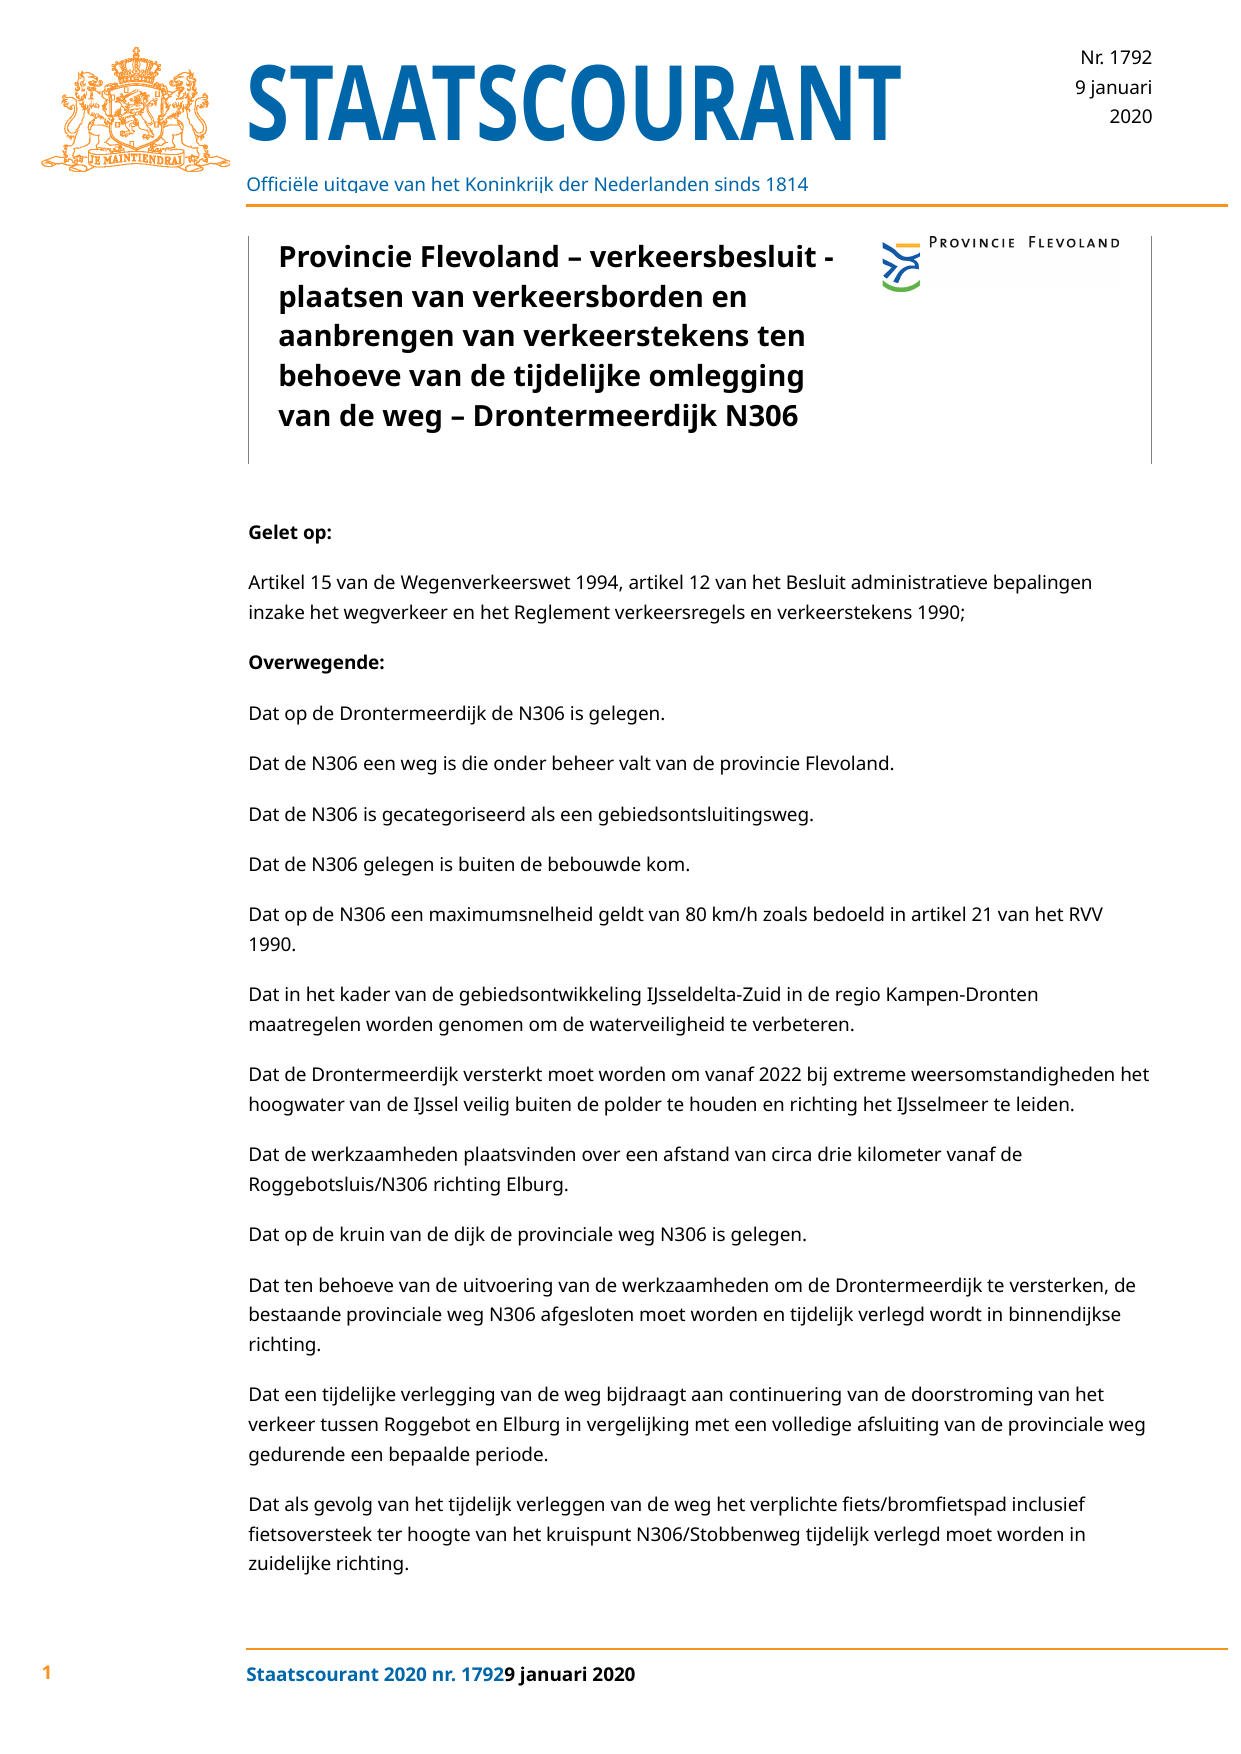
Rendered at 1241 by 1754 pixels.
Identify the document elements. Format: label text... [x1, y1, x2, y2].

text Dat op de kruin van de dijk de provinciale weg N306 is gelegen. [248, 1222, 1152, 1247]
text Dat de werkzaamheden plaatsvinden over een afstand van circa drie kilometer vanaf de Roggebotsluis/N306 richting Elburg. [248, 1142, 1152, 1197]
table_header [850, 236, 1151, 464]
text Dat op de N306 een maximumsnelheid geldt van 80 km/h zoals bedoeld in artikel 21 van het RVV 1990. [248, 902, 1152, 957]
text Dat de Drontermeerdijk versterkt moet worden om vanaf 2022 bij extreme weersomstandigheden het hoogwater van de IJssel veilig buiten de polder te houden en richting het IJsselmeer te leiden. [248, 1062, 1152, 1117]
text Overwegende: [248, 649, 1152, 675]
text Dat in het kader van de gebiedsontwikkeling IJsseldelta-Zuid in de regio Kampen-Dronten maatregelen worden genomen om de waterveiligheid te verbeteren. [248, 982, 1152, 1037]
text Dat de N306 is gecategoriseerd als een gebiedsontsluitingsweg. [248, 801, 1152, 826]
text Dat op de Drontermeerdijk de N306 is gelegen. [248, 700, 1152, 726]
picture [41, 47, 231, 172]
text Dat de N306 gelegen is buiten de bebouwde kom. [248, 851, 1152, 877]
text Dat de N306 een weg is die onder beheer valt van de provincie Flevoland. [248, 750, 1152, 776]
text Artikel 15 van de Wegenverkeerswet 1994, artikel 12 van het Besluit administratieve bepalingen inzake het wegverkeer en het Reglement verkeersregels en verkeerstekens 1990; [248, 569, 1152, 625]
text Dat als gevolg van het tijdelijk verleggen van de weg het verplichte fiets/bromfietspad inclusief fietsoversteek ter hoogte van het kruispunt N306/Stobbenweg tijdelijk verlegd moet worden in zuidelijke richting. [248, 1491, 1152, 1576]
text Gelet op: [248, 519, 1152, 545]
text Dat ten behoeve van de uitvoering van de werkzaamheden om de Drontermeerdijk te versterken, de bestaande provinciale weg N306 afgesloten moet worden en tijdelijk verlegd wordt in binnendijkse richting. [248, 1272, 1152, 1357]
table_header Provincie Flevoland – verkeersbesluit - plaatsen van verkeersborden en aanbrengen van verkeerstekens ten behoeve van de tijdelijke omlegging van de weg – Drontermeerdijk N306 [249, 236, 850, 464]
picture [882, 236, 1119, 292]
text Dat een tijdelijke verlegging van de weg bijdraagt aan continuering van de doorstroming van het verkeer tussen Roggebot en Elburg in vergelijking met een volledige afsluiting van de provinciale weg gedurende een bepaalde periode. [248, 1382, 1152, 1466]
